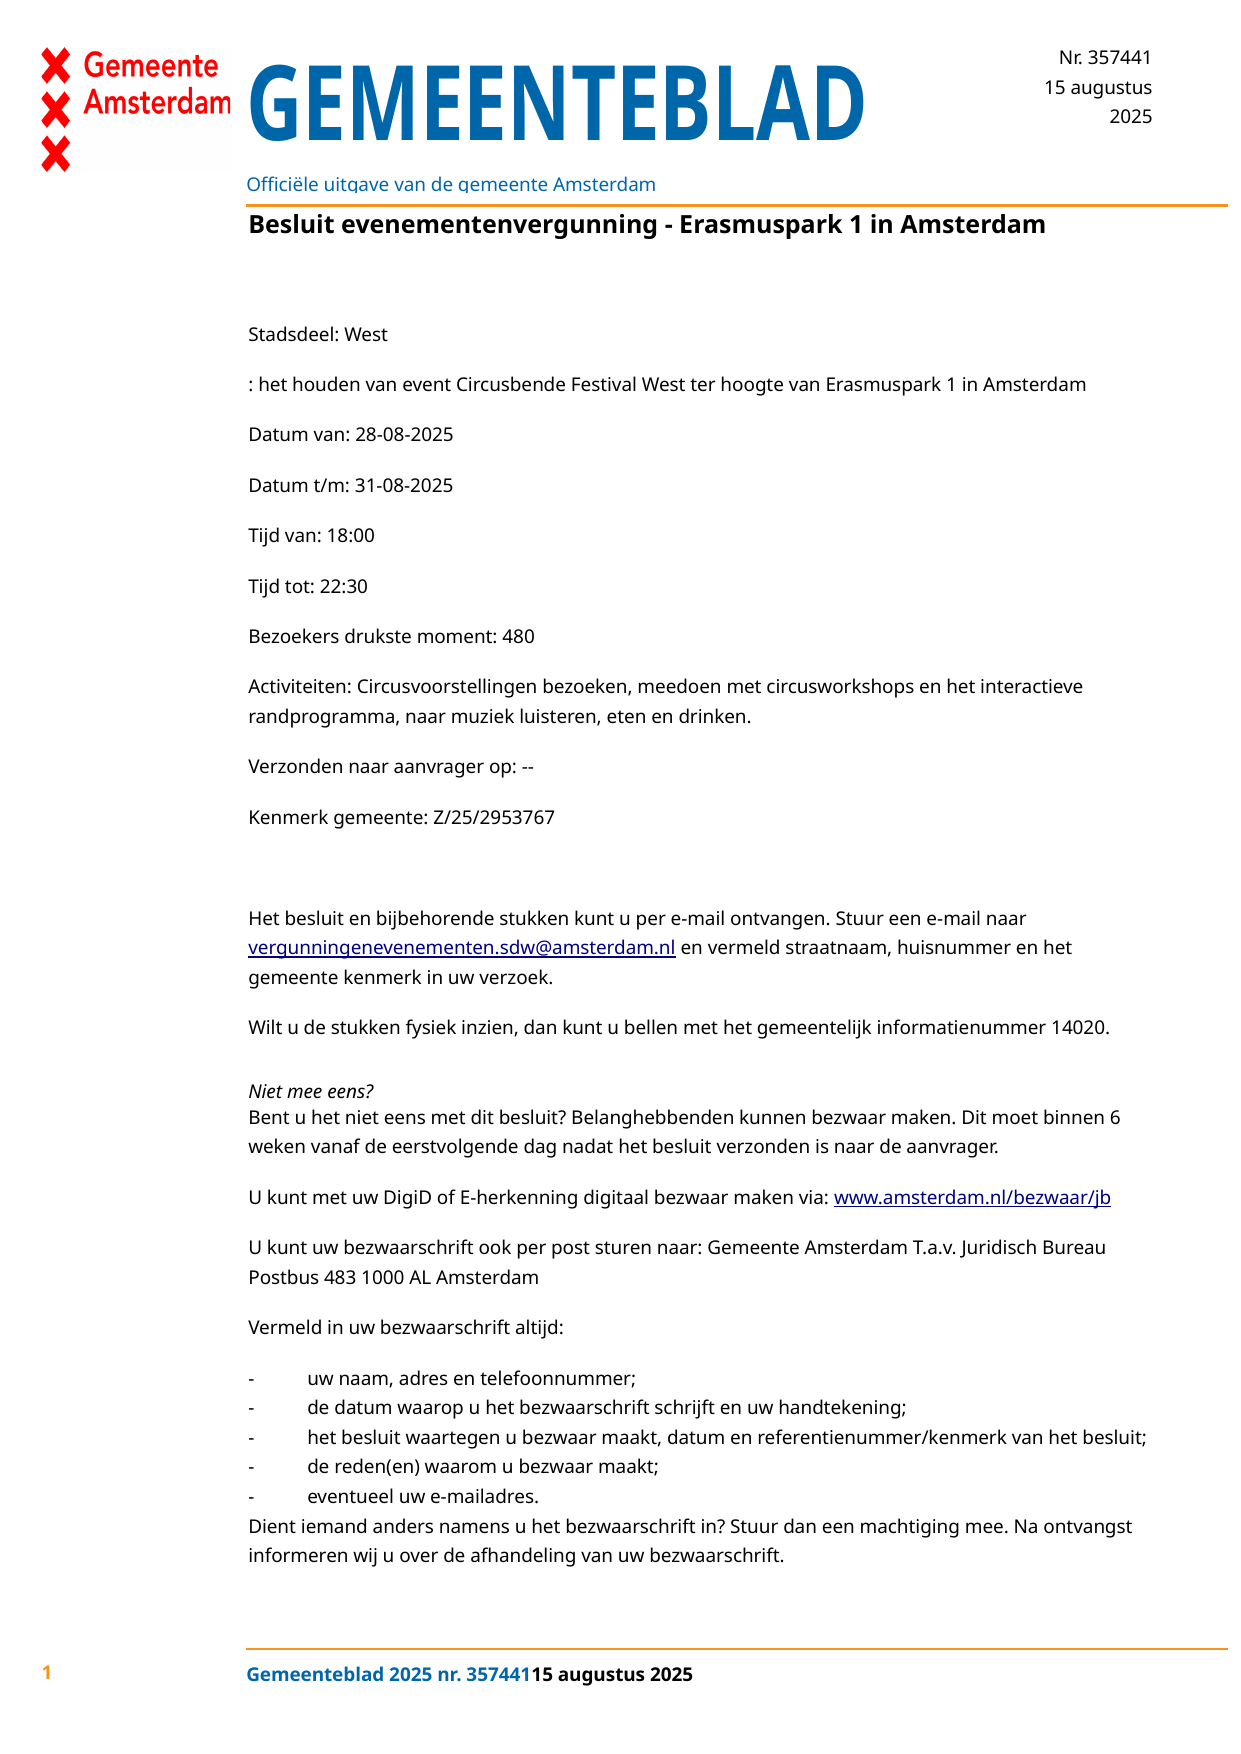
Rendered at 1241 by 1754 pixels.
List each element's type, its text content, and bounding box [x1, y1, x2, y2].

text Niet mee eens? [248, 1078, 1152, 1104]
list de datum waarop u het bezwaarschrift schrijft en uw handtekening; [248, 1394, 1152, 1420]
text Kenmerk gemeente: Z/25/2953767 [248, 804, 1152, 830]
list het besluit waartegen u bezwaar maakt, datum en referentienummer/kenmerk van het besluit; [248, 1424, 1152, 1450]
text Het besluit en bijbehorende stukken kunt u per e-mail ontvangen. Stuur een e-mail naar vergunningenevenementen.sdw@amsterdam.nl en vermeld straatnaam, huisnummer en het gemeente kenmerk in uw verzoek. [248, 905, 1152, 990]
text Datum van: 28-08-2025 [248, 422, 1152, 447]
text Stadsdeel: West [248, 321, 1152, 346]
text Tijd van: 18:00 [248, 522, 1152, 548]
text Tijd tot: 22:30 [248, 573, 1152, 598]
text Besluit evenementenvergunning - Erasmuspark 1 in Amsterdam [248, 207, 1152, 241]
picture [41, 47, 231, 172]
list eventueel uw e-mailadres. [248, 1483, 1152, 1509]
text Bezoekers drukste moment: 480 [248, 623, 1152, 649]
text : het houden van event Circusbende Festival West ter hoogte van Erasmuspark 1 in Amsterdam [248, 371, 1152, 397]
list de reden(en) waarom u bezwaar maakt; [248, 1454, 1152, 1479]
text Datum t/m: 31-08-2025 [248, 472, 1152, 498]
text U kunt uw bezwaarschrift ook per post sturen naar: Gemeente Amsterdam T.a.v. Juridisch Bureau Postbus 483 1000 AL Amsterdam [248, 1234, 1152, 1290]
text Wilt u de stukken fysiek inzien, dan kunt u bellen met het gemeentelijk informatienummer 14020. [248, 1014, 1152, 1040]
text Bent u het niet eens met dit besluit? Belanghebbenden kunnen bezwaar maken. Dit moet binnen 6 weken vanaf de eerstvolgende dag nadat het besluit verzonden is naar de aanvrager. [248, 1104, 1152, 1159]
text Verzonden naar aanvrager op: -- [248, 754, 1152, 779]
text U kunt met uw DigiD of E-herkenning digitaal bezwaar maken via: www.amsterdam.nl/bezwaar/jb [248, 1184, 1152, 1210]
list uw naam, adres en telefoonnummer; [248, 1365, 1152, 1391]
text Activiteiten: Circusvoorstellingen bezoeken, meedoen met circusworkshops en het interactieve randprogramma, naar muziek luisteren, eten en drinken. [248, 674, 1152, 729]
text Vermeld in uw bezwaarschrift altijd: [248, 1314, 1152, 1340]
text Dient iemand anders namens u het bezwaarschrift in? Stuur dan een machtiging mee. Na ontvangst informeren wij u over de afhandeling van uw bezwaarschrift. [248, 1513, 1152, 1568]
